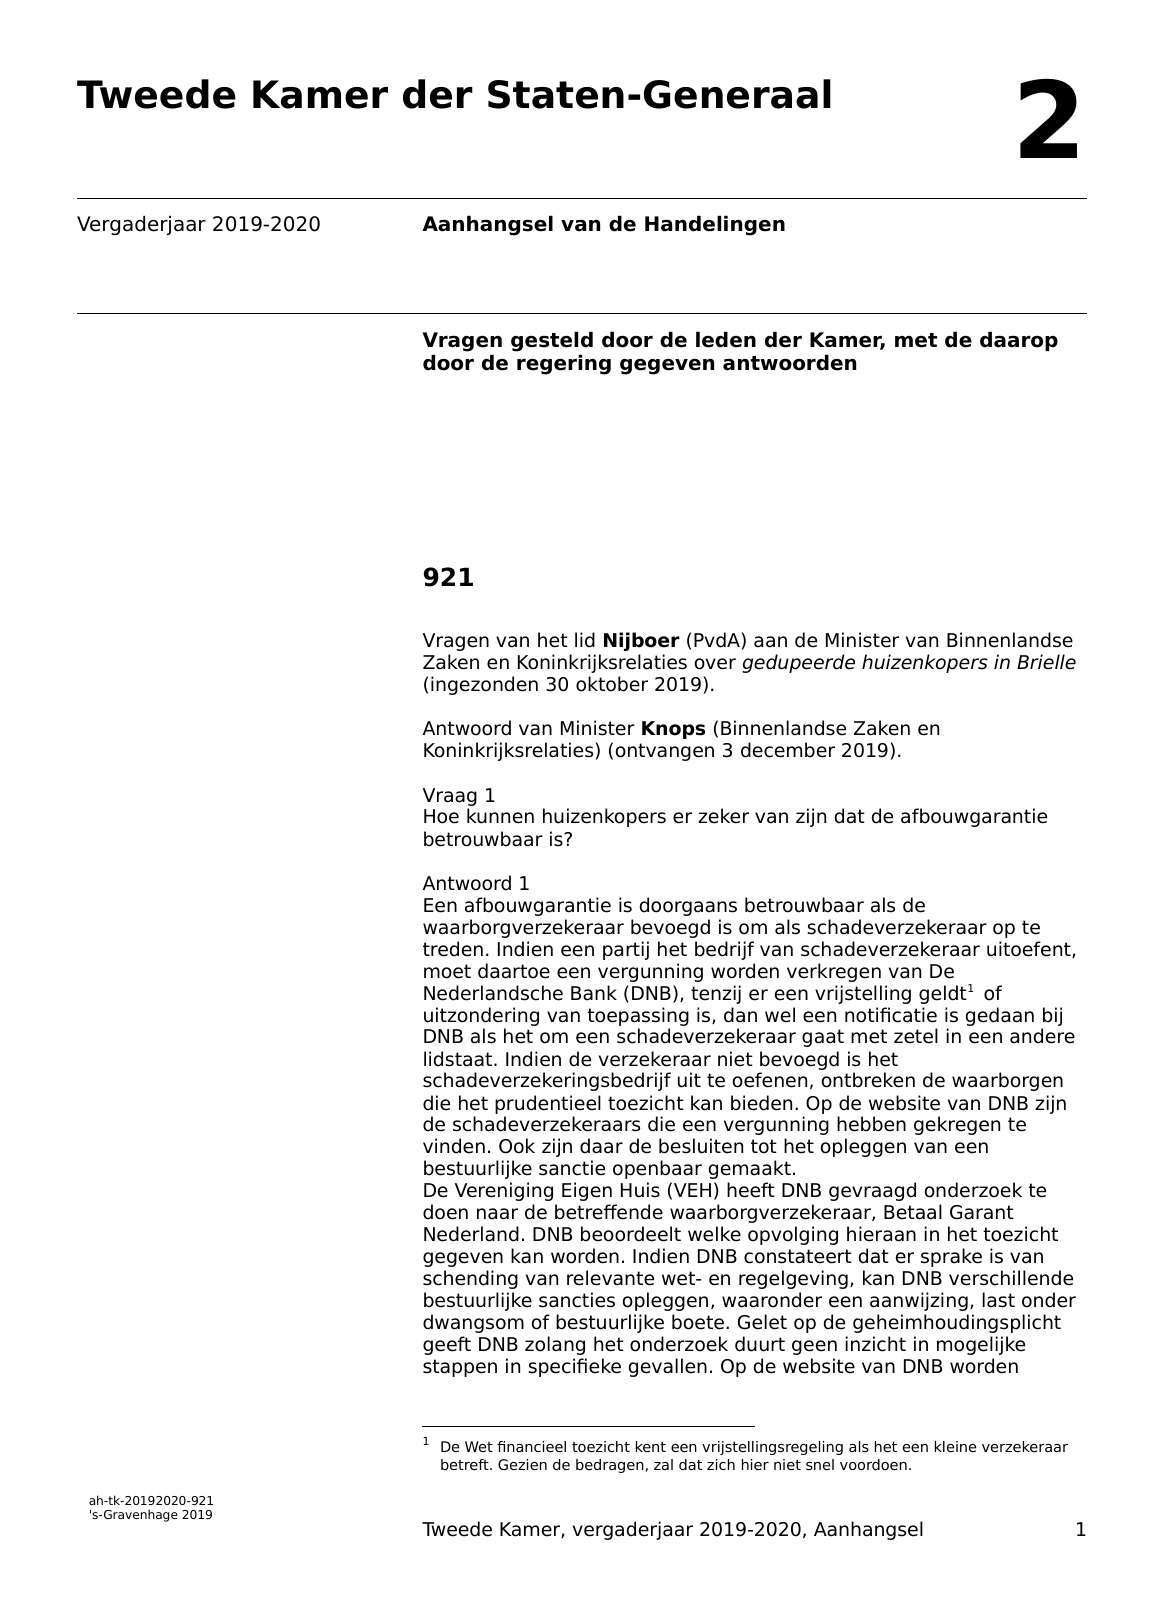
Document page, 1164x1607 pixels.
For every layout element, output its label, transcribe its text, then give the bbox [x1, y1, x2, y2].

table_header 2 [886, 59, 1087, 198]
text Hoe kunnen huizenkopers er zeker van zijn dat de afbouwgarantie betrouwbaar is? [422, 806, 1087, 850]
text ah-tk-20192020-921 [88, 1494, 323, 1508]
table_cell Vragen gesteld door de leden der Kamer, met de daarop door de regering gegeven antwoorden [422, 314, 1087, 375]
table_header Tweede Kamer der Staten-Generaal [77, 59, 886, 198]
text Vraag 1 [422, 784, 1087, 806]
text 921 [422, 563, 1087, 592]
text 's-Gravenhage 2019 [88, 1508, 323, 1522]
table_cell Aanhangsel van de Handelingen [422, 199, 1087, 313]
text Antwoord 1 [422, 873, 1087, 894]
table_cell Vergaderjaar 2019-2020 [77, 199, 422, 313]
table_cell [77, 314, 422, 375]
text Vragen van het lid Nijboer (PvdA) aan de Minister van Binnenlandse Zaken en Koninkrijksrelaties over gedupeerde huizenkopers in Brielle (ingezonden 30 oktober 2019). [422, 630, 1087, 696]
text Een afbouwgarantie is doorgaans betrouwbaar als de waarborgverzekeraar bevoegd is om als schadeverzekeraar op te treden. Indien een partij het bedrijf van schadeverzekeraar uitoefent, moet daartoe een vergunning worden verkregen van De Nederlandsche Bank (DNB), tenzij er een vrijstelling geldt of uitzondering van toepassing is, dan wel een notificatie is gedaan bij DNB als het om een schadeverzekeraar gaat met zetel in een andere lidstaat. Indien de verzekeraar niet bevoegd is het schadeverzekeringsbedrijf uit te oefenen, ontbreken de waarborgen die het prudentieel toezicht kan bieden. Op de website van DNB zijn de schadeverzekeraars die een vergunning hebben gekregen te vinden. Ook zijn daar de besluiten tot het opleggen van een bestuurlijke sanctie openbaar gemaakt. [422, 894, 1087, 1180]
text De Vereniging Eigen Huis (VEH) heeft DNB gevraagd onderzoek te doen naar de betreffende waarborgverzekeraar, Betaal Garant Nederland. DNB beoordeelt welke opvolging hieraan in het toezicht gegeven kan worden. Indien DNB constateert dat er sprake is van schending van relevante wet- en regelgeving, kan DNB verschillende bestuurlijke sancties opleggen, waaronder een aanwijzing, last onder dwangsom of bestuurlijke boete. Gelet op de geheimhoudingsplicht geeft DNB zolang het onderzoek duurt geen inzicht in mogelijke stappen in specifieke gevallen. Op de website van DNB worden [422, 1180, 1087, 1378]
text De Wet financieel toezicht kent een vrijstellingsregeling als het een kleine verzekeraar betreft. Gezien de bedragen, zal dat zich hier niet snel voordoen. [422, 1435, 1087, 1474]
text Antwoord van Minister Knops (Binnenlandse Zaken en Koninkrijksrelaties) (ontvangen 3 december 2019). [422, 718, 1087, 762]
